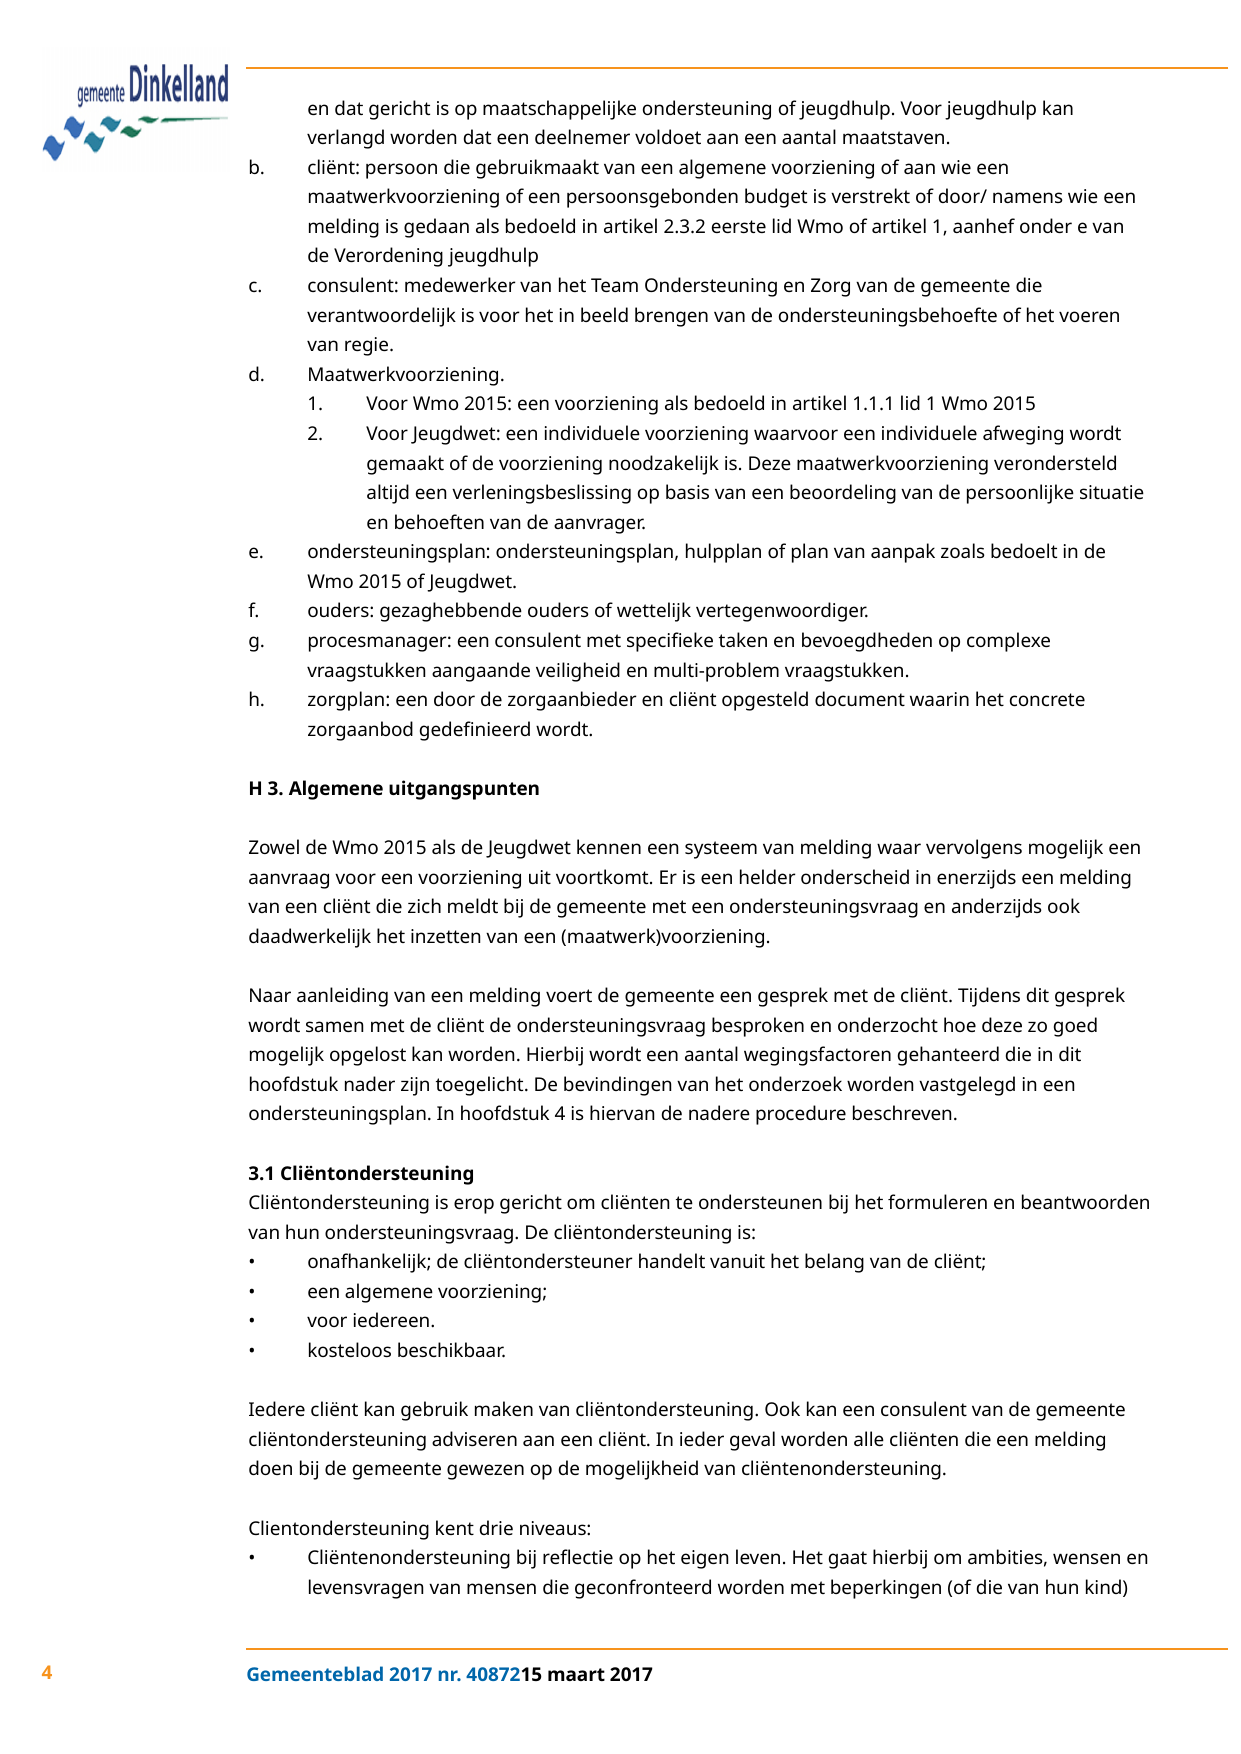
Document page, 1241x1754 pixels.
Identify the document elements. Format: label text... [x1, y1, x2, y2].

list onafhankelijk; de cliëntondersteuner handelt vanuit het belang van de cliënt; [248, 1248, 1152, 1274]
text 3.1 Cliëntondersteuning [248, 1160, 1152, 1186]
picture [41, 47, 231, 172]
text Naar aanleiding van een melding voert de gemeente een gesprek met de cliënt. Tijdens dit gesprek wordt samen met de cliënt de ondersteuningsvraag besproken en onderzocht hoe deze zo goed mogelijk opgelost kan worden. Hierbij wordt een aantal wegingsfactoren gehanteerd die in dit hoofdstuk nader zijn toegelicht. De bevindingen van het onderzoek worden vastgelegd in een ondersteuningsplan. In hoofdstuk 4 is hiervan de nadere procedure beschreven. [248, 982, 1152, 1126]
list voor iedereen. [248, 1308, 1152, 1333]
list cliënt: persoon die gebruikmaakt van een algemene voorziening of aan wie een maatwerkvoorziening of een persoonsgebonden budget is verstrekt of door/ namens wie een melding is gedaan als bedoeld in artikel 2.3.2 eerste lid Wmo of artikel 1, aanhef onder e van de Verordening jeugdhulp [248, 154, 1152, 268]
list Maatwerkvoorziening. [248, 361, 1152, 387]
list en dat gericht is op maatschappelijke ondersteuning of jeugdhulp. Voor jeugdhulp kan verlangd worden dat een deelnemer voldoet aan een aantal maatstaven. [248, 95, 1152, 150]
list Cliëntenondersteuning bij reflectie op het eigen leven. Het gaat hierbij om ambities, wensen en levensvragen van mensen die geconfronteerd worden met beperkingen (of die van hun kind) [248, 1544, 1152, 1600]
text Cliëntondersteuning is erop gericht om cliënten te ondersteunen bij het formuleren en beantwoorden van hun ondersteuningsvraag. De cliëntondersteuning is: [248, 1189, 1152, 1245]
list Voor Wmo 2015: een voorziening als bedoeld in artikel 1.1.1 lid 1 Wmo 2015 [307, 391, 1152, 416]
text H 3. Algemene uitgangspunten [248, 775, 1152, 801]
list procesmanager: een consulent met specifieke taken en bevoegdheden op complexe vraagstukken aangaande veiligheid en multi-problem vraagstukken. [248, 627, 1152, 683]
list een algemene voorziening; [248, 1278, 1152, 1304]
list Voor Jeugdwet: een individuele voorziening waarvoor een individuele afweging wordt gemaakt of de voorziening noodzakelijk is. Deze maatwerkvoorziening verondersteld altijd een verleningsbeslissing op basis van een beoordeling van de persoonlijke situatie en behoeften van de aanvrager. [307, 420, 1152, 535]
text Zowel de Wmo 2015 als de Jeugdwet kennen een systeem van melding waar vervolgens mogelijk een aanvraag voor een voorziening uit voortkomt. Er is een helder onderscheid in enerzijds een melding van een cliënt die zich meldt bij de gemeente met een ondersteuningsvraag en anderzijds ook daadwerkelijk het inzetten van een (maatwerk)voorziening. [248, 834, 1152, 949]
list ouders: gezaghebbende ouders of wettelijk vertegenwoordiger. [248, 598, 1152, 623]
list zorgplan: een door de zorgaanbieder en cliënt opgesteld document waarin het concrete zorgaanbod gedefinieerd wordt. [248, 686, 1152, 742]
list kosteloos beschikbaar. [248, 1337, 1152, 1363]
list ondersteuningsplan: ondersteuningsplan, hulpplan of plan van aanpak zoals bedoelt in de Wmo 2015 of Jeugdwet. [248, 538, 1152, 594]
text Clientondersteuning kent drie niveaus: [248, 1515, 1152, 1541]
text Iedere cliënt kan gebruik maken van cliëntondersteuning. Ook kan een consulent van de gemeente cliëntondersteuning adviseren aan een cliënt. In ieder geval worden alle cliënten die een melding doen bij de gemeente gewezen op de mogelijkheid van cliëntenondersteuning. [248, 1396, 1152, 1481]
list consulent: medewerker van het Team Ondersteuning en Zorg van de gemeente die verantwoordelijk is voor het in beeld brengen van de ondersteuningsbehoefte of het voeren van regie. [248, 272, 1152, 357]
